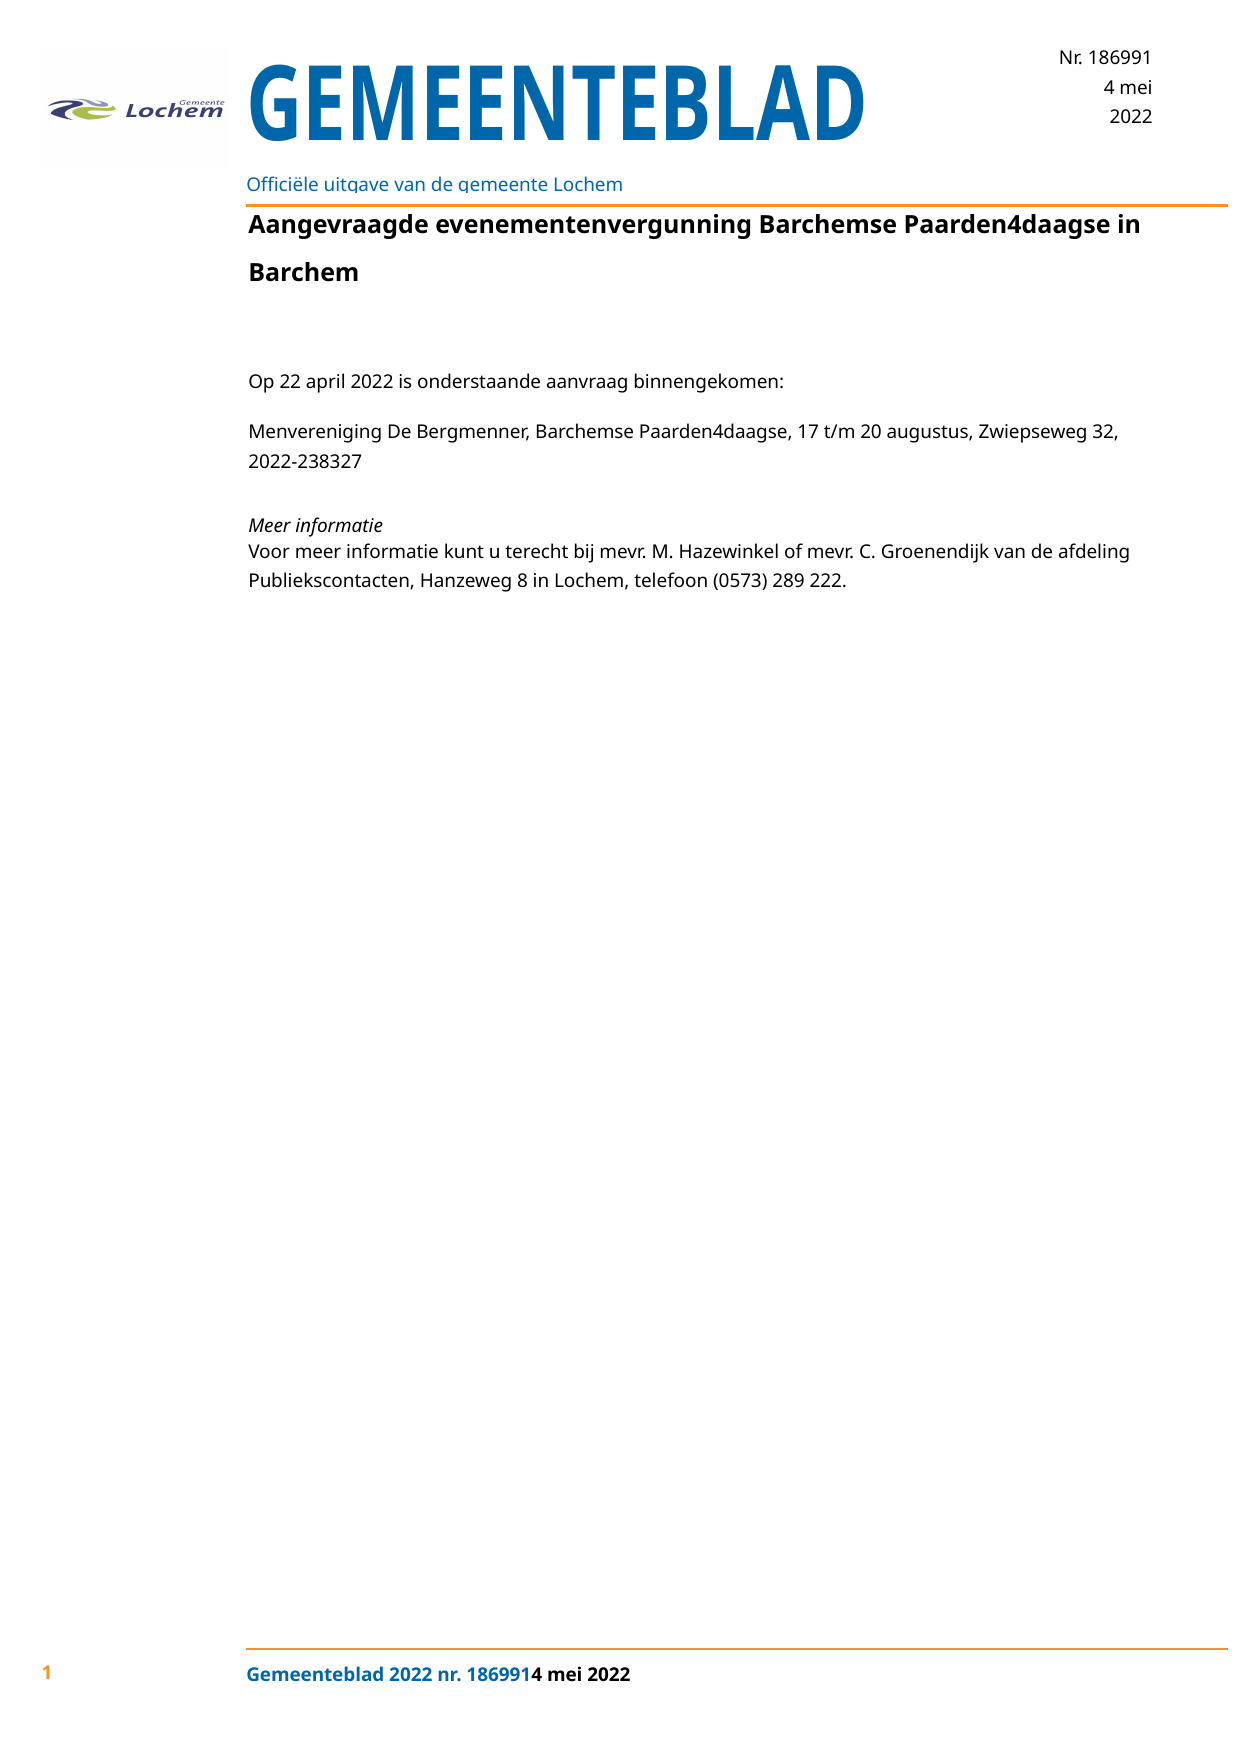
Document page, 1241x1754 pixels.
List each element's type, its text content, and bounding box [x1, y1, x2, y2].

text Meer informatie [248, 512, 1152, 538]
text Voor meer informatie kunt u terecht bij mevr. M. Hazewinkel of mevr. C. Groenendijk van de afdeling Publiekscontacten, Hanzeweg 8 in Lochem, telefoon (0573) 289 222. [248, 538, 1152, 593]
text Op 22 april 2022 is onderstaande aanvraag binnengekomen: [248, 368, 1152, 394]
text Aangevraagde evenementenvergunning Barchemse Paarden4daagse in Barchem [248, 207, 1152, 288]
text Menvereniging De Bergmenner, Barchemse Paarden4daagse, 17 t/m 20 augustus, Zwiepseweg 32, 2022-238327 [248, 419, 1152, 474]
picture [41, 47, 231, 172]
